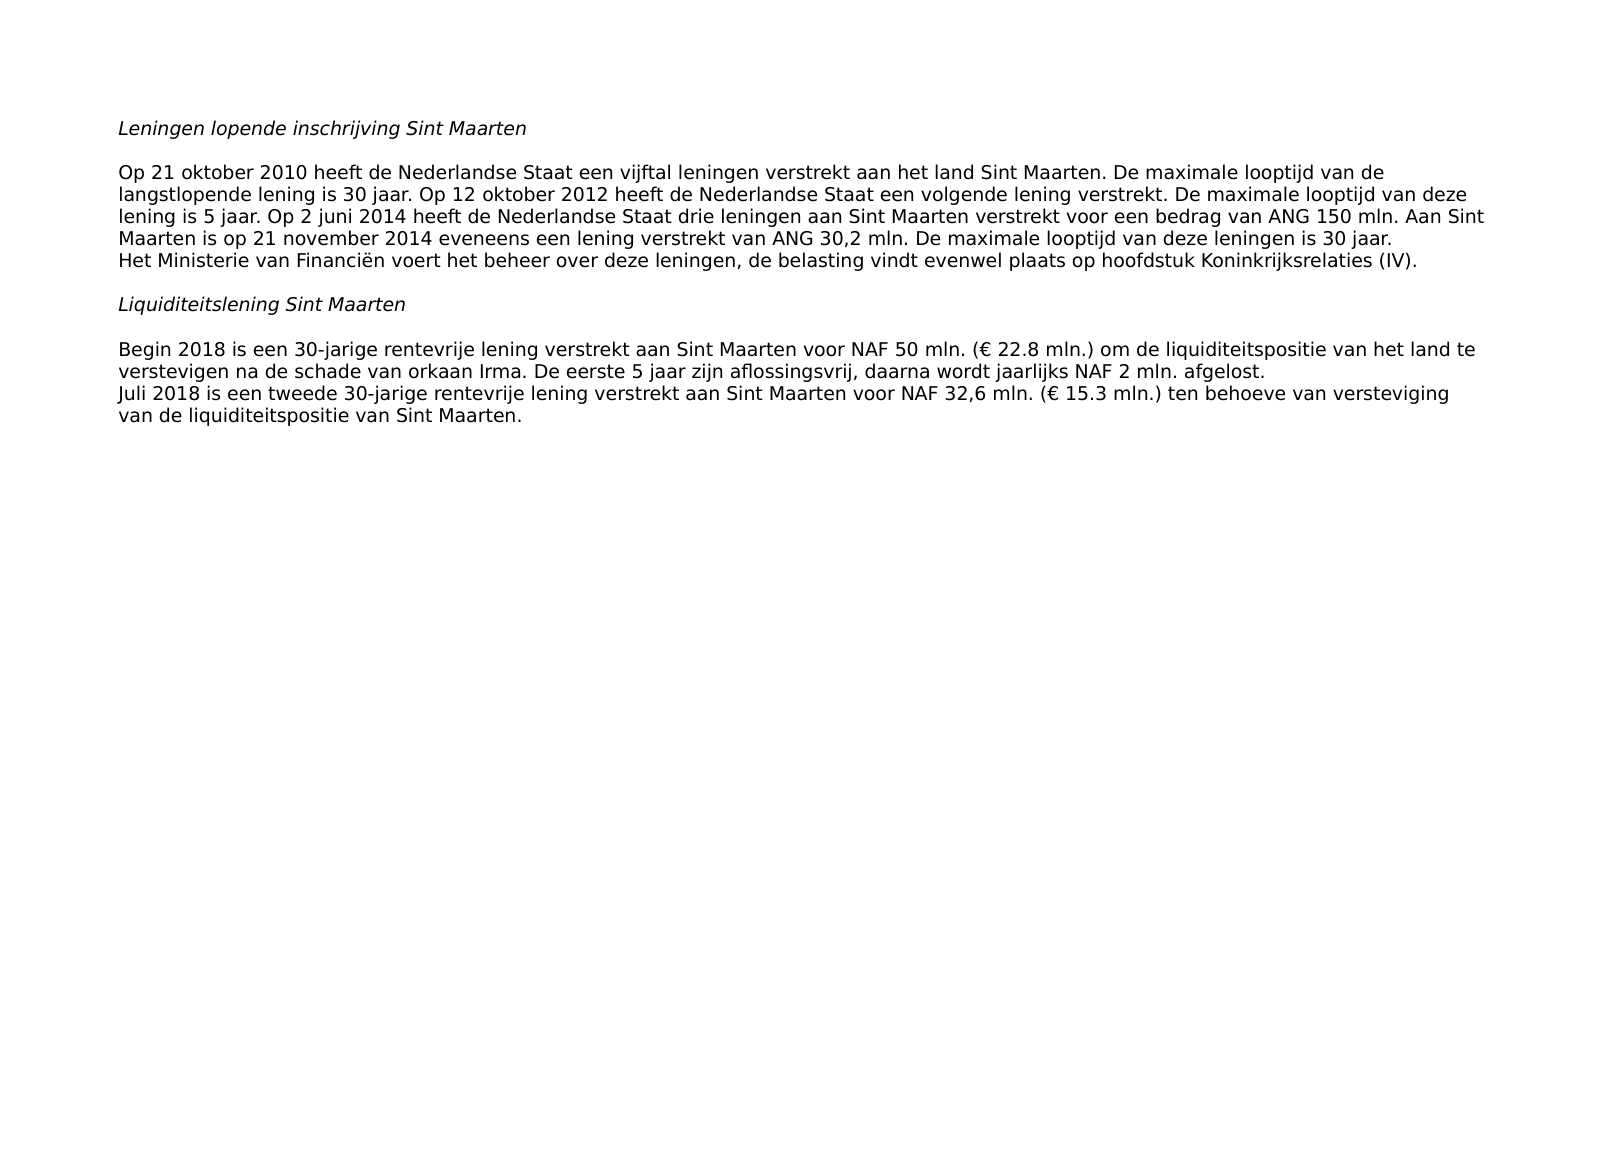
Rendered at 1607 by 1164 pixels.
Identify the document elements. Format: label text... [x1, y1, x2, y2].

text Op 21 oktober 2010 heeft de Nederlandse Staat een vijftal leningen verstrekt aan het land Sint Maarten. De maximale looptijd van de langstlopende lening is 30 jaar. Op 12 oktober 2012 heeft de Nederlandse Staat een volgende lening verstrekt. De maximale looptijd van deze lening is 5 jaar. Op 2 juni 2014 heeft de Nederlandse Staat drie leningen aan Sint Maarten verstrekt voor een bedrag van ANG 150 mln. Aan Sint Maarten is op 21 november 2014 eveneens een lening verstrekt van ANG 30,2 mln. De maximale looptijd van deze leningen is 30 jaar. [118, 162, 1488, 250]
text Het Ministerie van Financiën voert het beheer over deze leningen, de belasting vindt evenwel plaats op hoofdstuk Koninkrijksrelaties (IV). [118, 250, 1488, 272]
text Begin 2018 is een 30-jarige rentevrije lening verstrekt aan Sint Maarten voor NAF 50 mln. (€ 22.8 mln.) om de liquiditeitspositie van het land te verstevigen na de schade van orkaan Irma. De eerste 5 jaar zijn aflossingsvrij, daarna wordt jaarlijks NAF 2 mln. afgelost. [118, 338, 1488, 382]
text Juli 2018 is een tweede 30-jarige rentevrije lening verstrekt aan Sint Maarten voor NAF 32,6 mln. (€ 15.3 mln.) ten behoeve van versteviging van de liquiditeitspositie van Sint Maarten. [118, 382, 1488, 426]
subtitle Liquiditeitslening Sint Maarten [118, 294, 1488, 316]
subtitle Leningen lopende inschrijving Sint Maarten [118, 118, 1488, 140]
